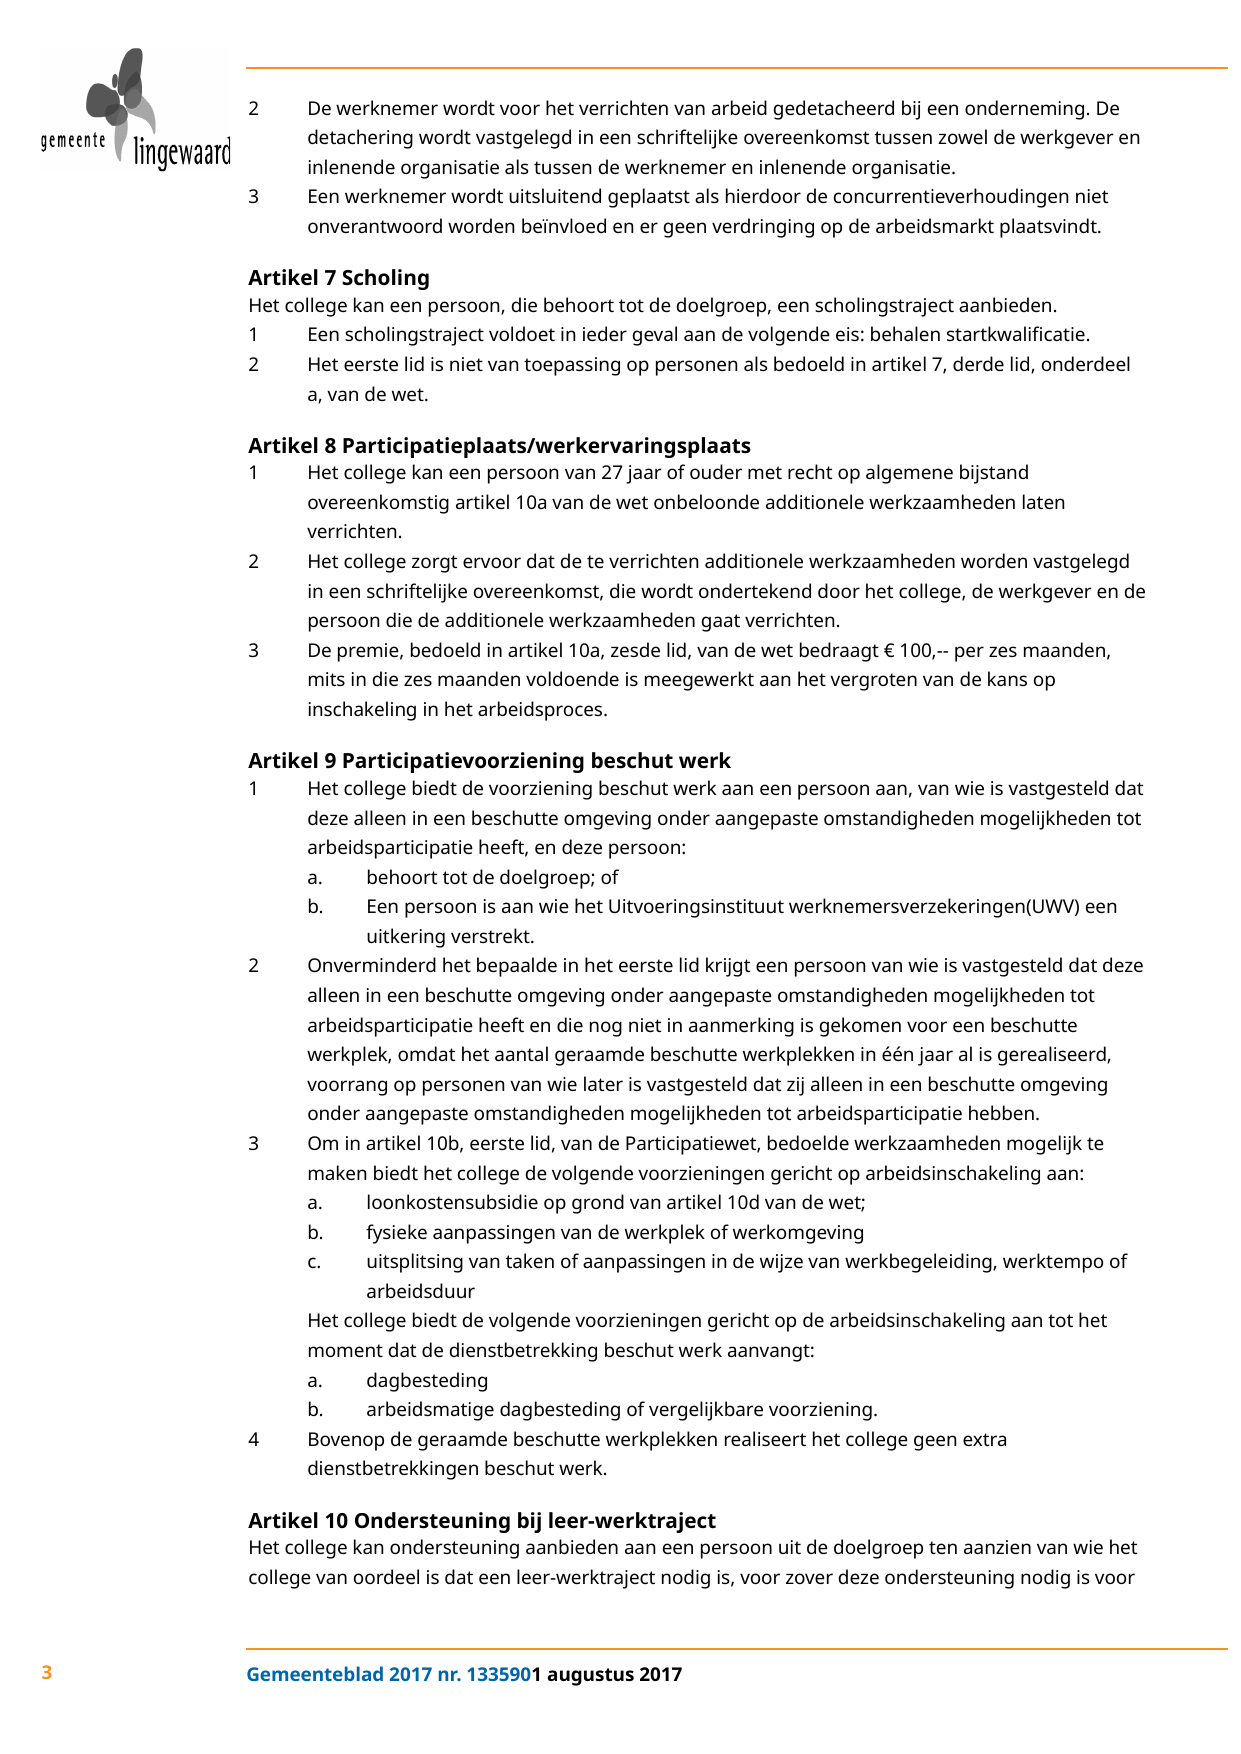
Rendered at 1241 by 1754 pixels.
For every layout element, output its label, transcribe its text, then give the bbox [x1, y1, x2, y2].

list Een persoon is aan wie het Uitvoeringsinstituut werknemersverzekeringen(UWV) een uitkering verstrekt. [307, 893, 1152, 949]
list Het college biedt de volgende voorzieningen gericht op de arbeidsinschakeling aan tot het moment dat de dienstbetrekking beschut werk aanvangt: [248, 1308, 1152, 1363]
list Het eerste lid is niet van toepassing op personen als bedoeld in artikel 7, derde lid, onderdeel a, van de wet. [248, 351, 1152, 406]
list loonkostensubsidie op grond van artikel 10d van de wet; [307, 1189, 1152, 1215]
list Bovenop de geraamde beschutte werkplekken realiseert het college geen extra dienstbetrekkingen beschut werk. [248, 1426, 1152, 1481]
text Artikel 7 Scholing [248, 263, 1152, 292]
list Het college zorgt ervoor dat de te verrichten additionele werkzaamheden worden vastgelegd in een schriftelijke overeenkomst, die wordt ondertekend door het college, de werkgever en de persoon die de additionele werkzaamheden gaat verrichten. [248, 548, 1152, 633]
list arbeidsmatige dagbesteding of vergelijkbare voorziening. [307, 1396, 1152, 1422]
list fysieke aanpassingen van de werkplek of werkomgeving [307, 1219, 1152, 1244]
text Artikel 10 Ondersteuning bij leer-werktraject [248, 1506, 1152, 1534]
list behoort tot de doelgroep; of [307, 864, 1152, 889]
list Het college biedt de voorziening beschut werk aan een persoon aan, van wie is vastgesteld dat deze alleen in een beschutte omgeving onder aangepaste omstandigheden mogelijkheden tot arbeidsparticipatie heeft, en deze persoon: [248, 775, 1152, 860]
list dagbesteding [307, 1367, 1152, 1392]
list Een werknemer wordt uitsluitend geplaatst als hierdoor de concurrentieverhoudingen niet onverantwoord worden beïnvloed en er geen verdringing op de arbeidsmarkt plaatsvindt. [248, 183, 1152, 239]
text Artikel 9 Participatievoorziening beschut werk [248, 747, 1152, 775]
picture [41, 47, 231, 172]
text Artikel 8 Participatieplaats/werkervaringsplaats [248, 431, 1152, 459]
list De werknemer wordt voor het verrichten van arbeid gedetacheerd bij een onderneming. De detachering wordt vastgelegd in een schriftelijke overeenkomst tussen zowel de werkgever en inlenende organisatie als tussen de werknemer en inlenende organisatie. [248, 95, 1152, 180]
list Onverminderd het bepaalde in het eerste lid krijgt een persoon van wie is vastgesteld dat deze alleen in een beschutte omgeving onder aangepaste omstandigheden mogelijkheden tot arbeidsparticipatie heeft en die nog niet in aanmerking is gekomen voor een beschutte werkplek, omdat het aantal geraamde beschutte werkplekken in één jaar al is gerealiseerd, voorrang op personen van wie later is vastgesteld dat zij alleen in een beschutte omgeving onder aangepaste omstandigheden mogelijkheden tot arbeidsparticipatie hebben. [248, 953, 1152, 1126]
list uitsplitsing van taken of aanpassingen in de wijze van werkbegeleiding, werktempo of arbeidsduur [307, 1248, 1152, 1304]
list De premie, bedoeld in artikel 10a, zesde lid, van de wet bedraagt € 100,-- per zes maanden, mits in die zes maanden voldoende is meegewerkt aan het vergroten van de kans op inschakeling in het arbeidsproces. [248, 637, 1152, 722]
list Het college kan een persoon van 27 jaar of ouder met recht op algemene bijstand overeenkomstig artikel 10a van de wet onbeloonde additionele werkzaamheden laten verrichten. [248, 459, 1152, 544]
text Het college kan een persoon, die behoort tot de doelgroep, een scholingstraject aanbieden. [248, 292, 1152, 318]
text Het college kan ondersteuning aanbieden aan een persoon uit de doelgroep ten aanzien van wie het college van oordeel is dat een leer-werktraject nodig is, voor zover deze ondersteuning nodig is voor [248, 1534, 1152, 1590]
list Om in artikel 10b, eerste lid, van de Participatiewet, bedoelde werkzaamheden mogelijk te maken biedt het college de volgende voorzieningen gericht op arbeidsinschakeling aan: [248, 1130, 1152, 1185]
list Een scholingstraject voldoet in ieder geval aan de volgende eis: behalen startkwalificatie. [248, 322, 1152, 347]
